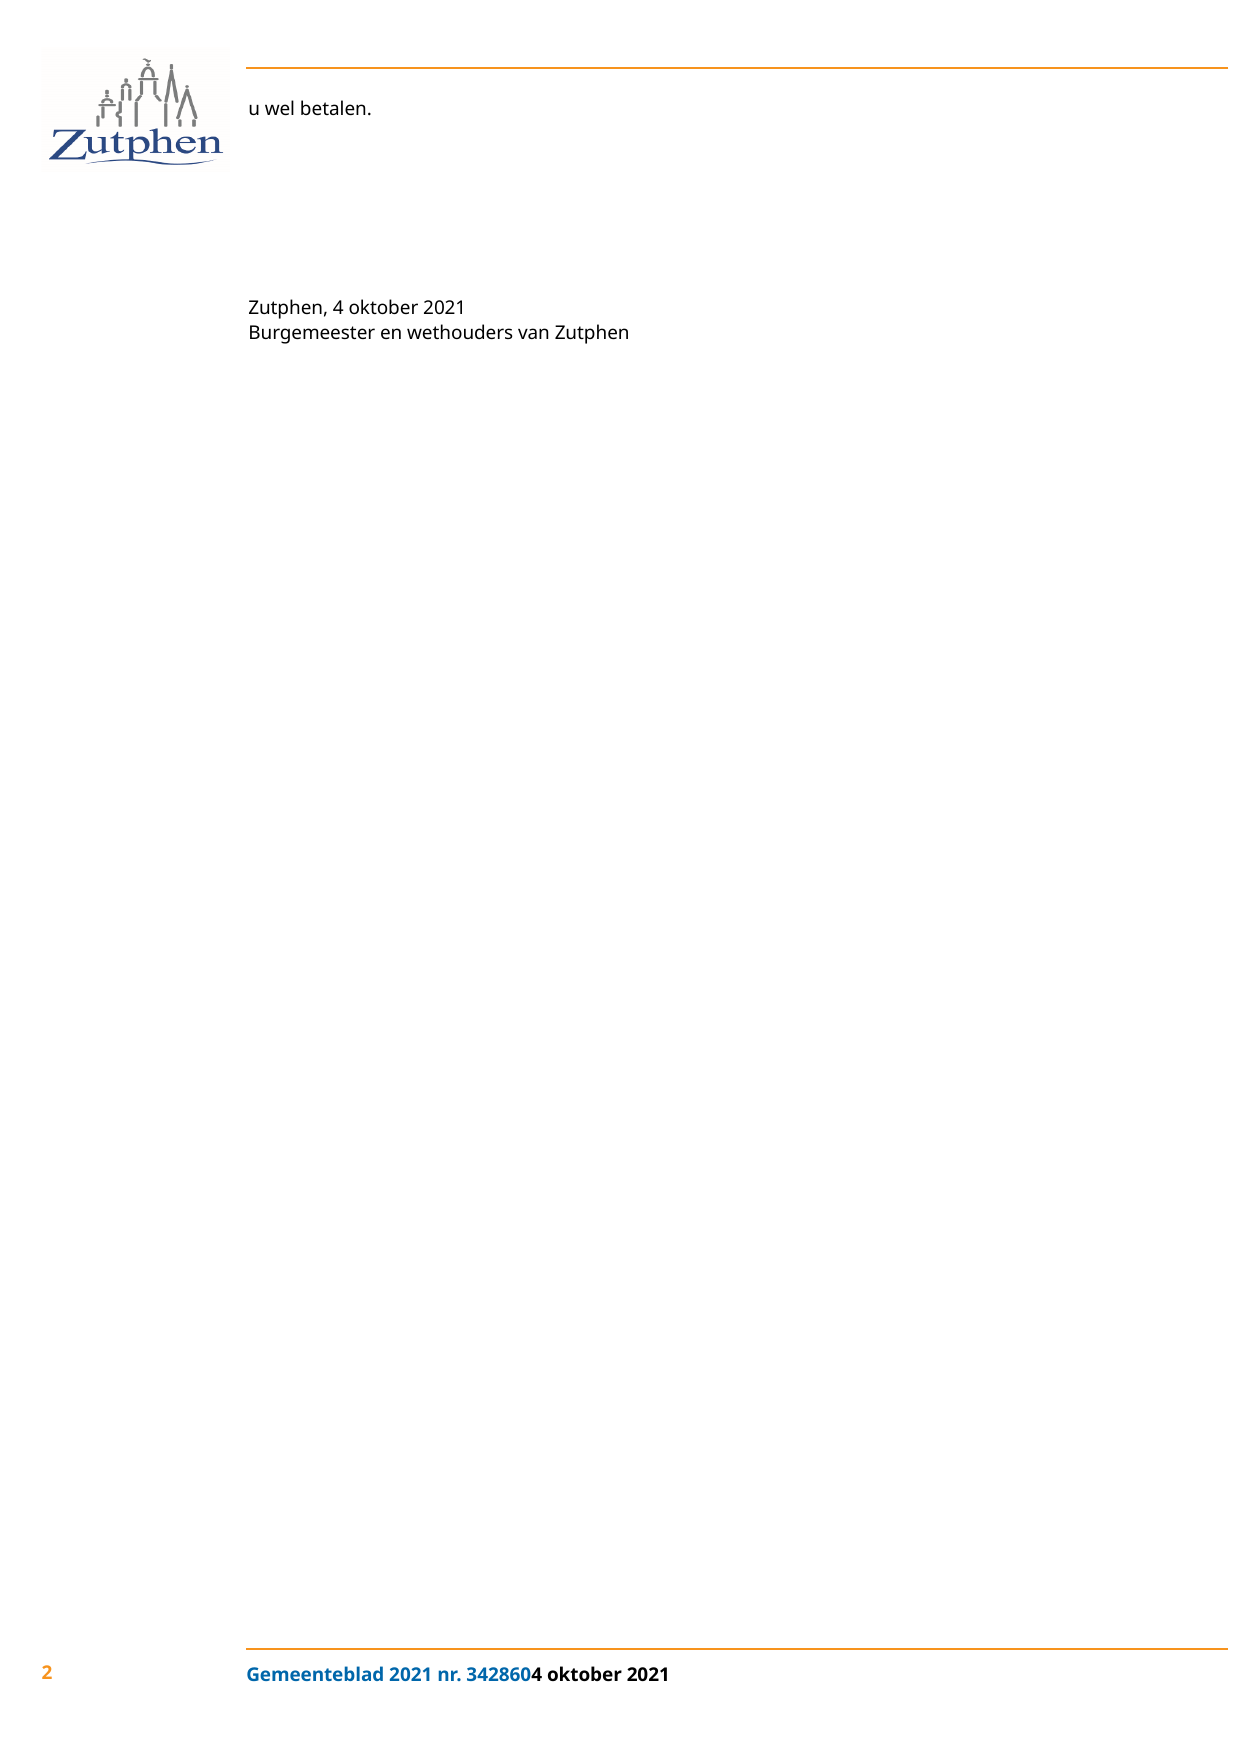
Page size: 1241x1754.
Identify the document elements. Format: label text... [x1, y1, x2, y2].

text Burgemeester en wethouders van Zutphen [248, 319, 1152, 345]
picture [41, 47, 231, 172]
text Zutphen, 4 oktober 2021 [248, 294, 1152, 319]
text u wel betalen. [248, 95, 1152, 121]
